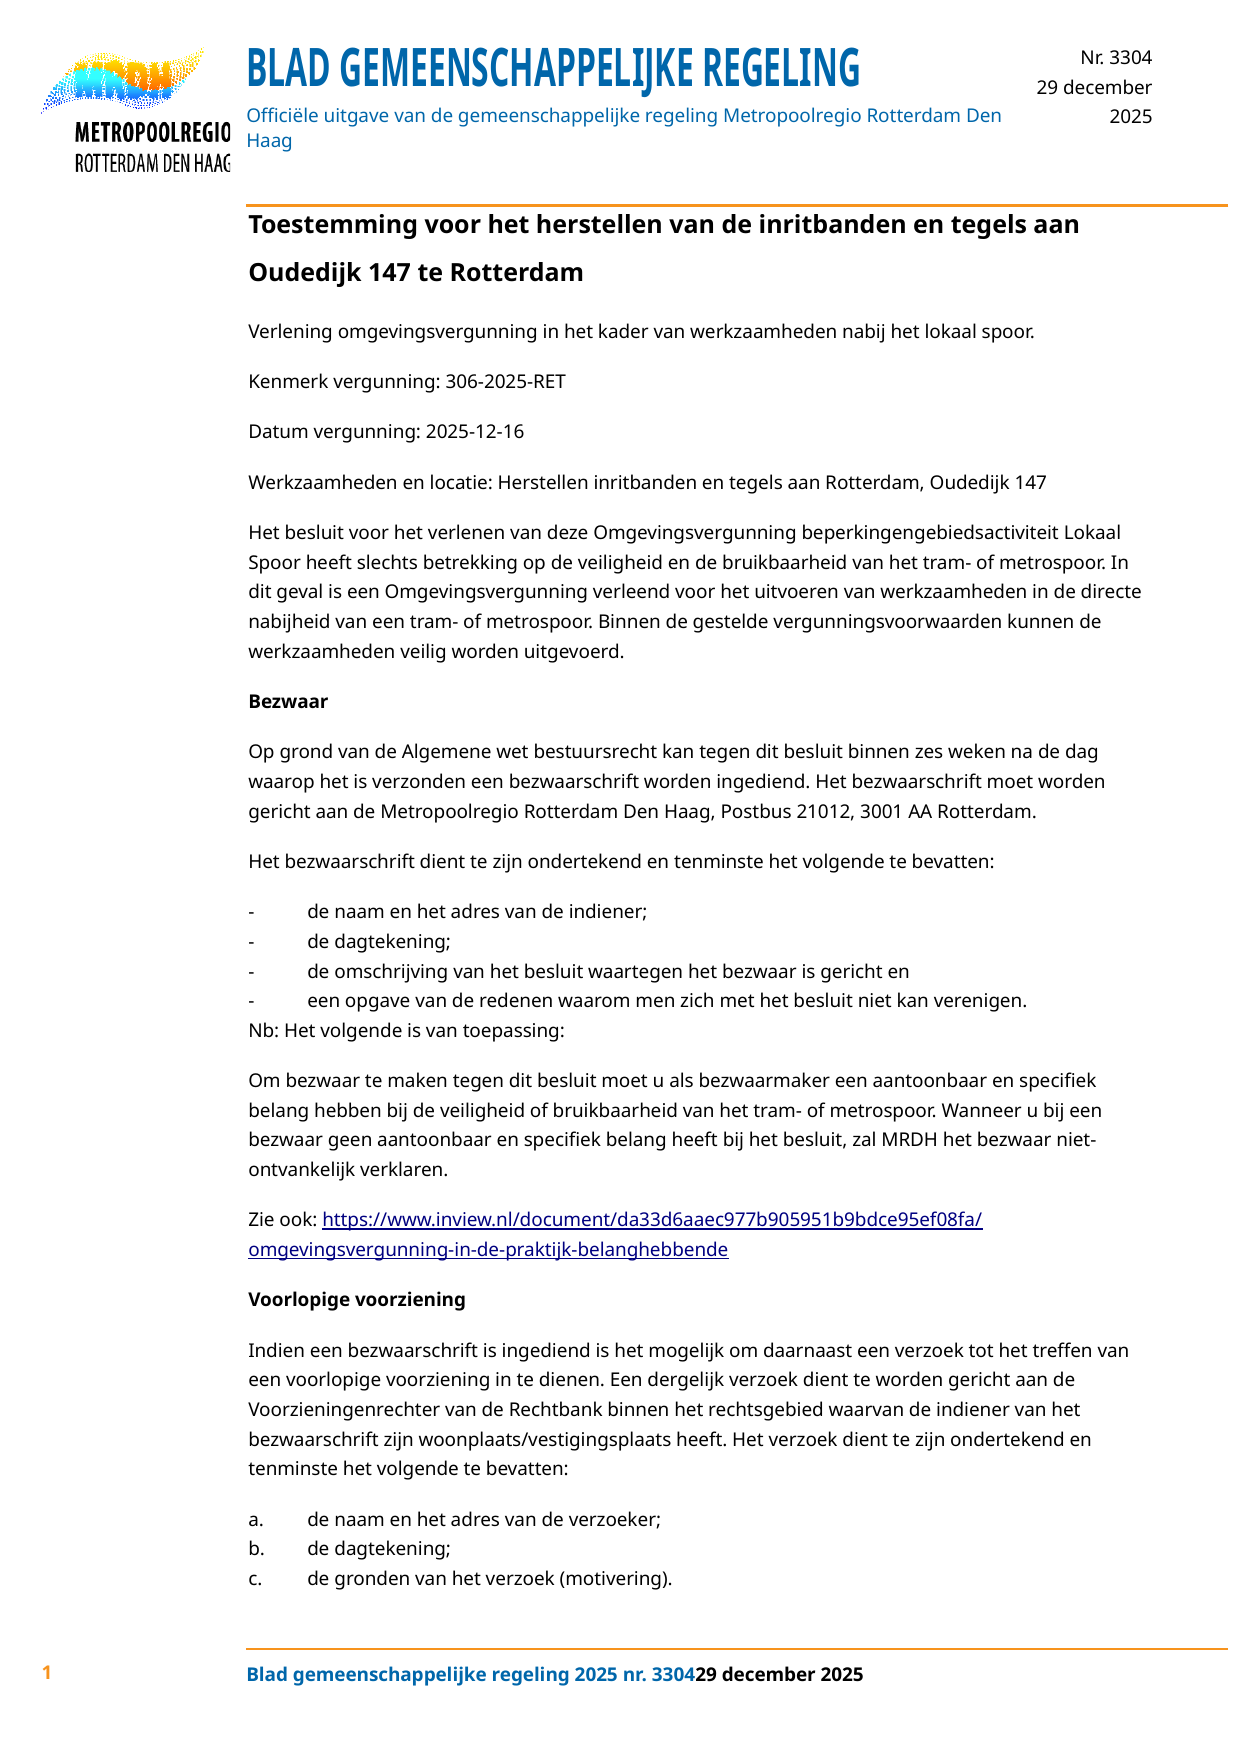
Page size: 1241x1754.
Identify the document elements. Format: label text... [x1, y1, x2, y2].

text Zie ook: https://www.inview.nl/document/da33d6aaec977b905951b9bdce95ef08fa/omgevingsvergunning-in-de-praktijk-belanghebbende [248, 1207, 1152, 1262]
text Toestemming voor het herstellen van de inritbanden en tegels aan Oudedijk 147 te Rotterdam [248, 207, 1152, 288]
picture [41, 47, 231, 172]
text Verlening omgevingsvergunning in het kader van werkzaamheden nabij het lokaal spoor. [248, 318, 1152, 344]
text Op grond van de Algemene wet bestuursrecht kan tegen dit besluit binnen zes weken na de dag waarop het is verzonden een bezwaarschrift worden ingediend. Het bezwaarschrift moet worden gericht aan de Metropoolregio Rotterdam Den Haag, Postbus 21012, 3001 AA Rotterdam. [248, 739, 1152, 824]
list een opgave van de redenen waarom men zich met het besluit niet kan verenigen. [248, 987, 1152, 1013]
text Het besluit voor het verlenen van deze Omgevingsvergunning beperkingengebiedsactiviteit Lokaal Spoor heeft slechts betrekking op de veiligheid en de bruikbaarheid van het tram- of metrospoor. In dit geval is een Omgevingsvergunning verleend voor het uitvoeren van werkzaamheden in de directe nabijheid van een tram- of metrospoor. Binnen de gestelde vergunningsvoorwaarden kunnen de werkzaamheden veilig worden uitgevoerd. [248, 519, 1152, 664]
list de dagtekening; [248, 928, 1152, 954]
list de naam en het adres van de indiener; [248, 899, 1152, 924]
text Kenmerk vergunning: 306-2025-RET [248, 368, 1152, 394]
text Datum vergunning: 2025-12-16 [248, 419, 1152, 444]
list de dagtekening; [248, 1535, 1152, 1561]
text Om bezwaar te maken tegen dit besluit moet u als bezwaarmaker een aantoonbaar en specifiek belang hebben bij de veiligheid of bruikbaarheid van het tram- of metrospoor. Wanneer u bij een bezwaar geen aantoonbaar en specifiek belang heeft bij het besluit, zal MRDH het bezwaar niet-ontvankelijk verklaren. [248, 1067, 1152, 1182]
text Nb: Het volgende is van toepassing: [248, 1017, 1152, 1043]
text Werkzaamheden en locatie: Herstellen inritbanden en tegels aan Rotterdam, Oudedijk 147 [248, 469, 1152, 495]
list de naam en het adres van de verzoeker; [248, 1506, 1152, 1532]
text Voorlopige voorziening [248, 1287, 1152, 1312]
list de omschrijving van het besluit waartegen het bezwaar is gericht en [248, 958, 1152, 984]
text Bezwaar [248, 688, 1152, 714]
text Het bezwaarschrift dient te zijn ondertekend en tenminste het volgende te bevatten: [248, 848, 1152, 874]
list de gronden van het verzoek (motivering). [248, 1565, 1152, 1591]
text Indien een bezwaarschrift is ingediend is het mogelijk om daarnaast een verzoek tot het treffen van een voorlopige voorziening in te dienen. Een dergelijk verzoek dient te worden gericht aan de Voorzieningenrechter van de Rechtbank binnen het rechtsgebied waarvan de indiener van het bezwaarschrift zijn woonplaats/vestigingsplaats heeft. Het verzoek dient te zijn ondertekend en tenminste het volgende te bevatten: [248, 1337, 1152, 1481]
